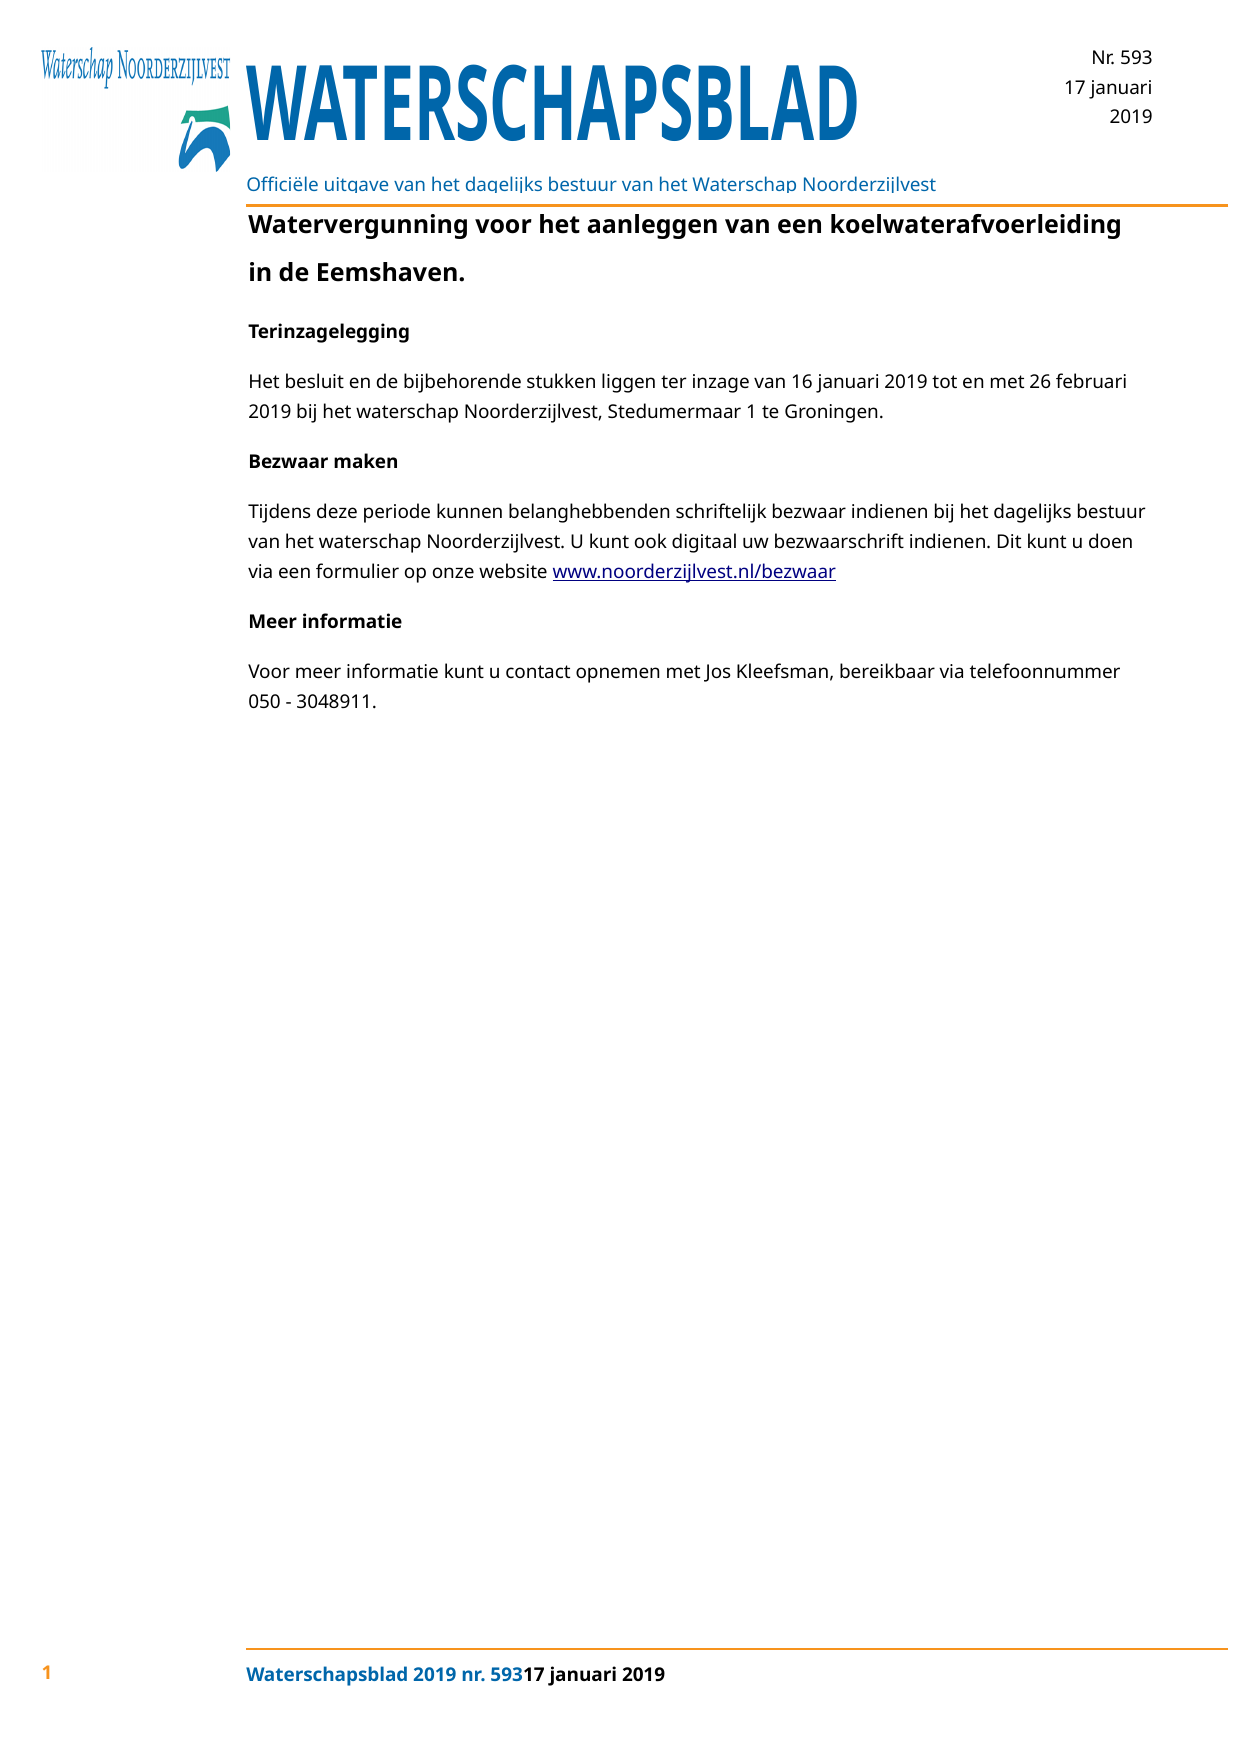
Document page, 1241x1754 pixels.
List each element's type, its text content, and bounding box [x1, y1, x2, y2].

text Meer informatie [248, 608, 1152, 634]
text Watervergunning voor het aanleggen van een koelwaterafvoerleiding in de Eemshaven. [248, 207, 1152, 288]
text Het besluit en de bijbehorende stukken liggen ter inzage van 16 januari 2019 tot en met 26 februari 2019 bij het waterschap Noorderzijlvest, Stedumermaar 1 te Groningen. [248, 368, 1152, 424]
picture [41, 47, 231, 172]
text Bezwaar maken [248, 448, 1152, 474]
text Tijdens deze periode kunnen belanghebbenden schriftelijk bezwaar indienen bij het dagelijks bestuur van het waterschap Noorderzijlvest. U kunt ook digitaal uw bezwaarschrift indienen. Dit kunt u doen via een formulier op onze website www.noorderzijlvest.nl/bezwaar [248, 499, 1152, 584]
text Voor meer informatie kunt u contact opnemen met Jos Kleefsman, bereikbaar via telefoonnummer 050 - 3048911. [248, 659, 1152, 714]
text Terinzagelegging [248, 318, 1152, 344]
